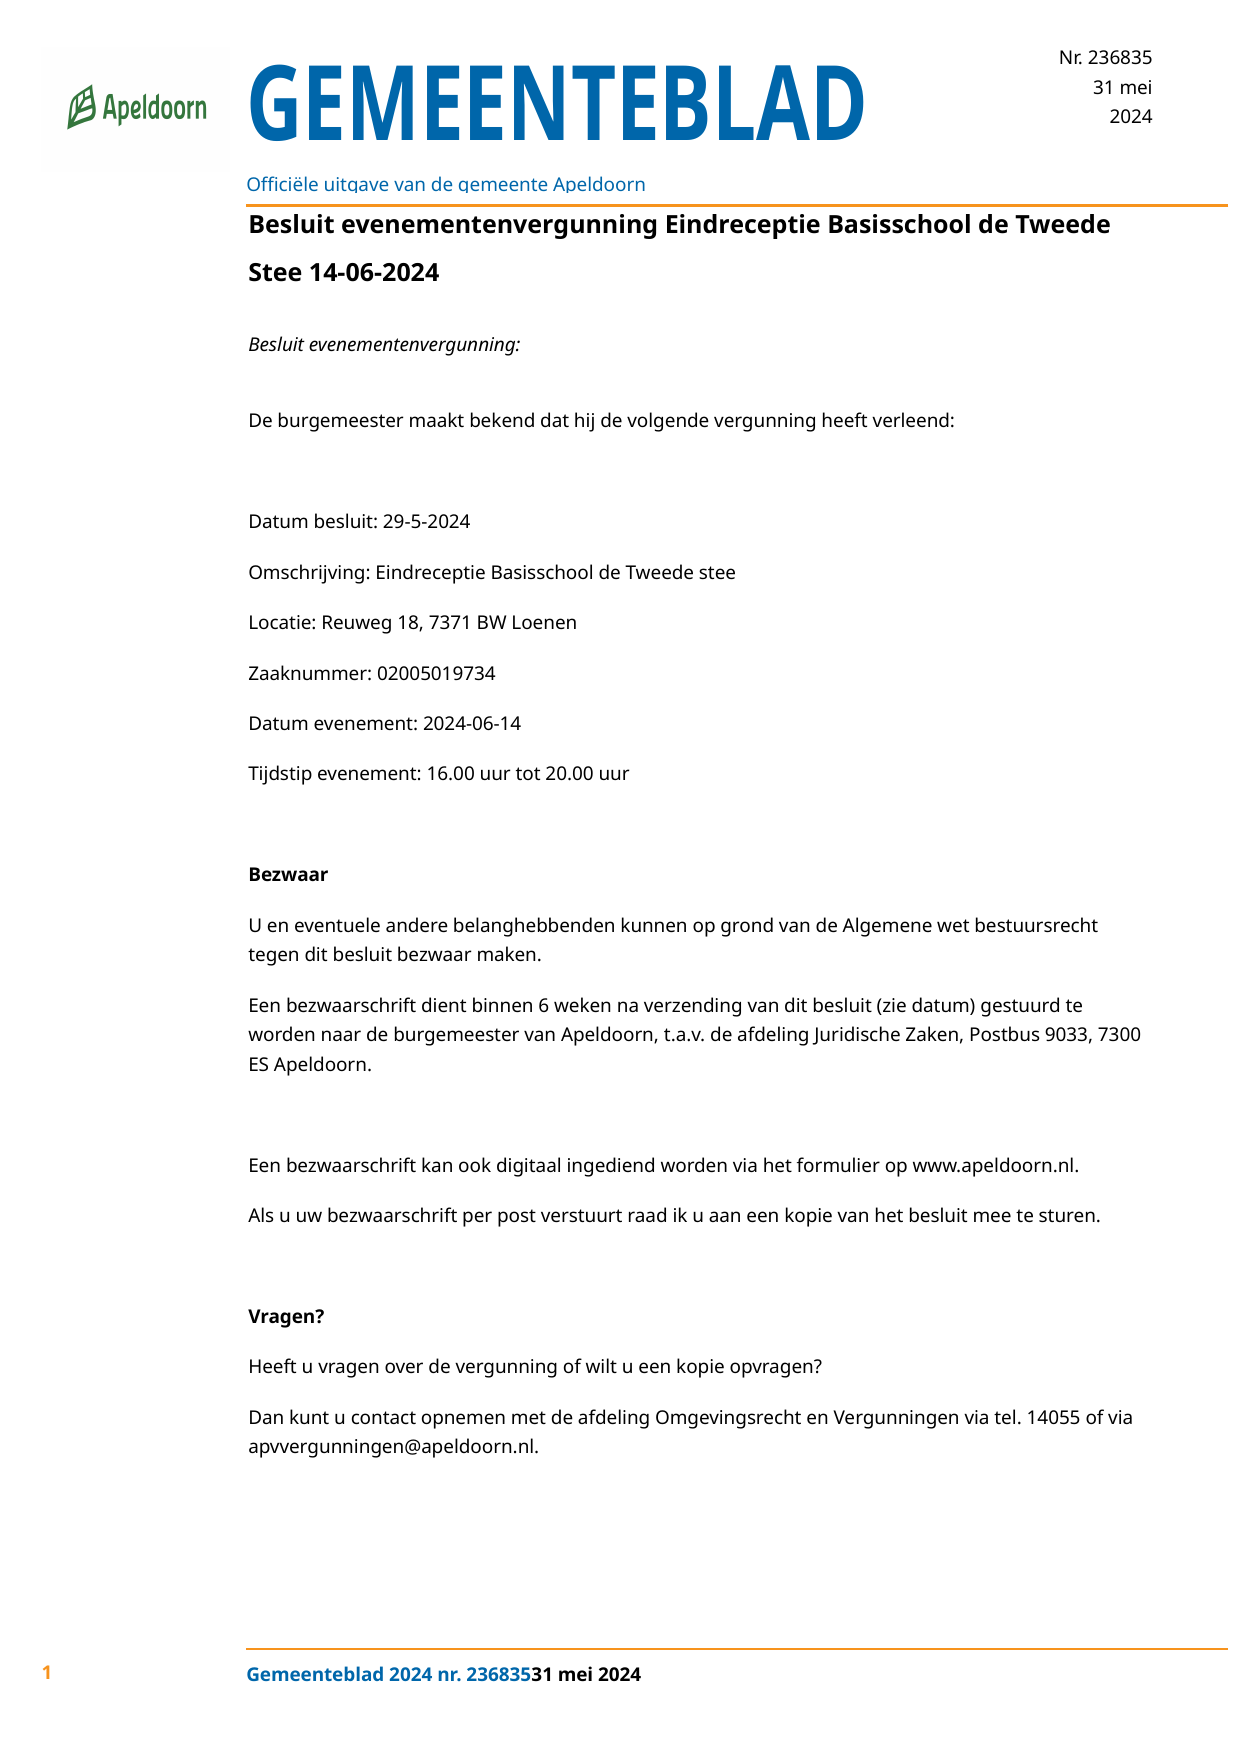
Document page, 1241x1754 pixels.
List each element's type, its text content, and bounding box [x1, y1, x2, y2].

text Zaaknummer: 02005019734 [248, 660, 1152, 685]
text Datum evenement: 2024-06-14 [248, 710, 1152, 736]
text U en eventuele andere belanghebbenden kunnen op grond van de Algemene wet bestuursrecht tegen dit besluit bezwaar maken. [248, 912, 1152, 967]
text Besluit evenementenvergunning Eindreceptie Basisschool de Tweede Stee 14-06-2024 [248, 207, 1152, 288]
text De burgemeester maakt bekend dat hij de volgende vergunning heeft verleend: [248, 408, 1152, 433]
text Locatie: Reuweg 18, 7371 BW Loenen [248, 609, 1152, 635]
picture [41, 47, 231, 172]
text Heeft u vragen over de vergunning of wilt u een kopie opvragen? [248, 1353, 1152, 1379]
text Bezwaar [248, 861, 1152, 887]
text Vragen? [248, 1303, 1152, 1329]
text Datum besluit: 29-5-2024 [248, 508, 1152, 534]
text Dan kunt u contact opnemen met de afdeling Omgevingsrecht en Vergunningen via tel. 14055 of via apvvergunningen@apeldoorn.nl. [248, 1404, 1152, 1459]
text Tijdstip evenement: 16.00 uur tot 20.00 uur [248, 761, 1152, 786]
text Een bezwaarschrift dient binnen 6 weken na verzending van dit besluit (zie datum) gestuurd te worden naar de burgemeester van Apeldoorn, t.a.v. de afdeling Juridische Zaken, Postbus 9033, 7300 ES Apeldoorn. [248, 992, 1152, 1077]
text Een bezwaarschrift kan ook digitaal ingediend worden via het formulier op www.apeldoorn.nl. [248, 1152, 1152, 1177]
text Omschrijving: Eindreceptie Basisschool de Tweede stee [248, 559, 1152, 584]
text Besluit evenementenvergunning: [248, 331, 1152, 357]
text Als u uw bezwaarschrift per post verstuurt raad ik u aan een kopie van het besluit mee te sturen. [248, 1202, 1152, 1228]
